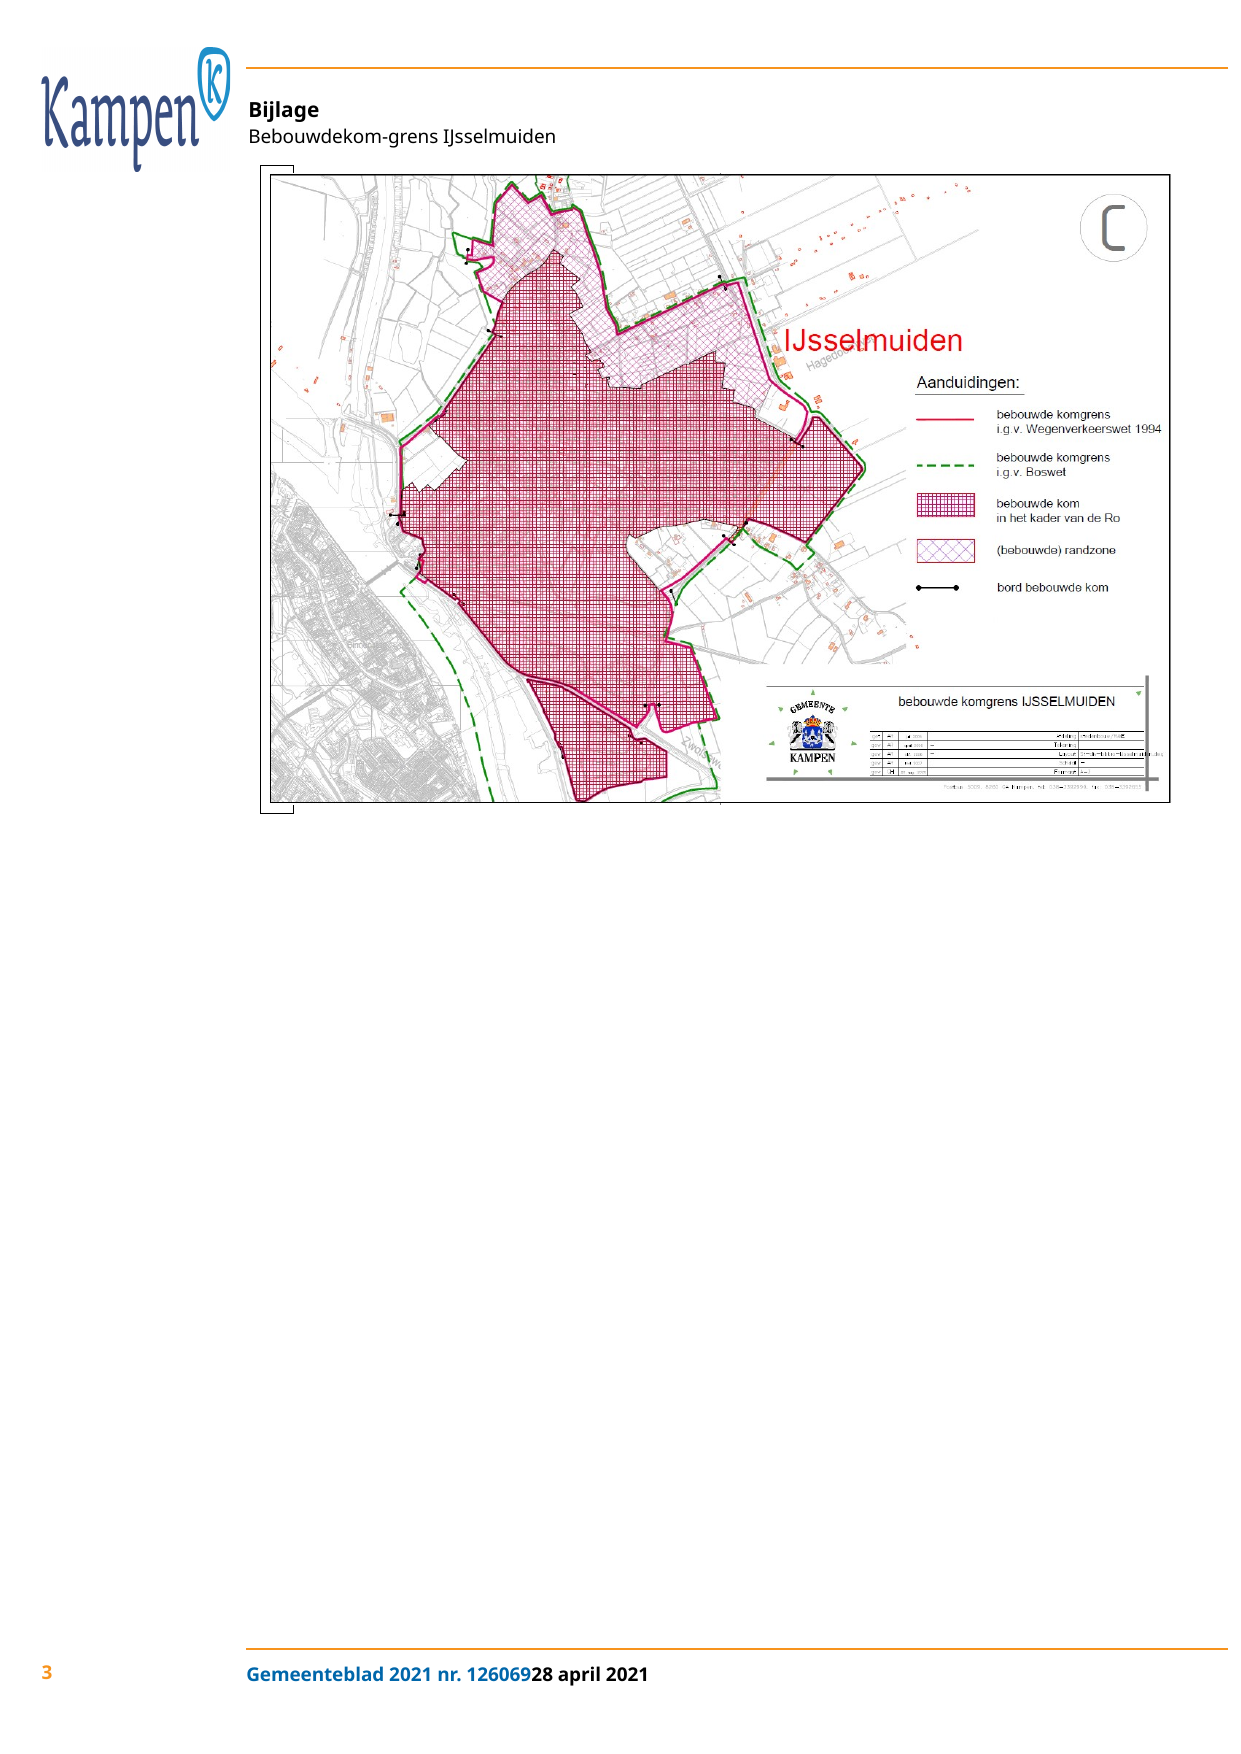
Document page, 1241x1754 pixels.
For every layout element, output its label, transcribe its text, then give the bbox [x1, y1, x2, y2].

picture [268, 173, 1173, 805]
text Bebouwdekom-grens IJsselmuiden [248, 123, 1152, 149]
picture [41, 47, 231, 172]
text Bijlage [248, 95, 1152, 123]
